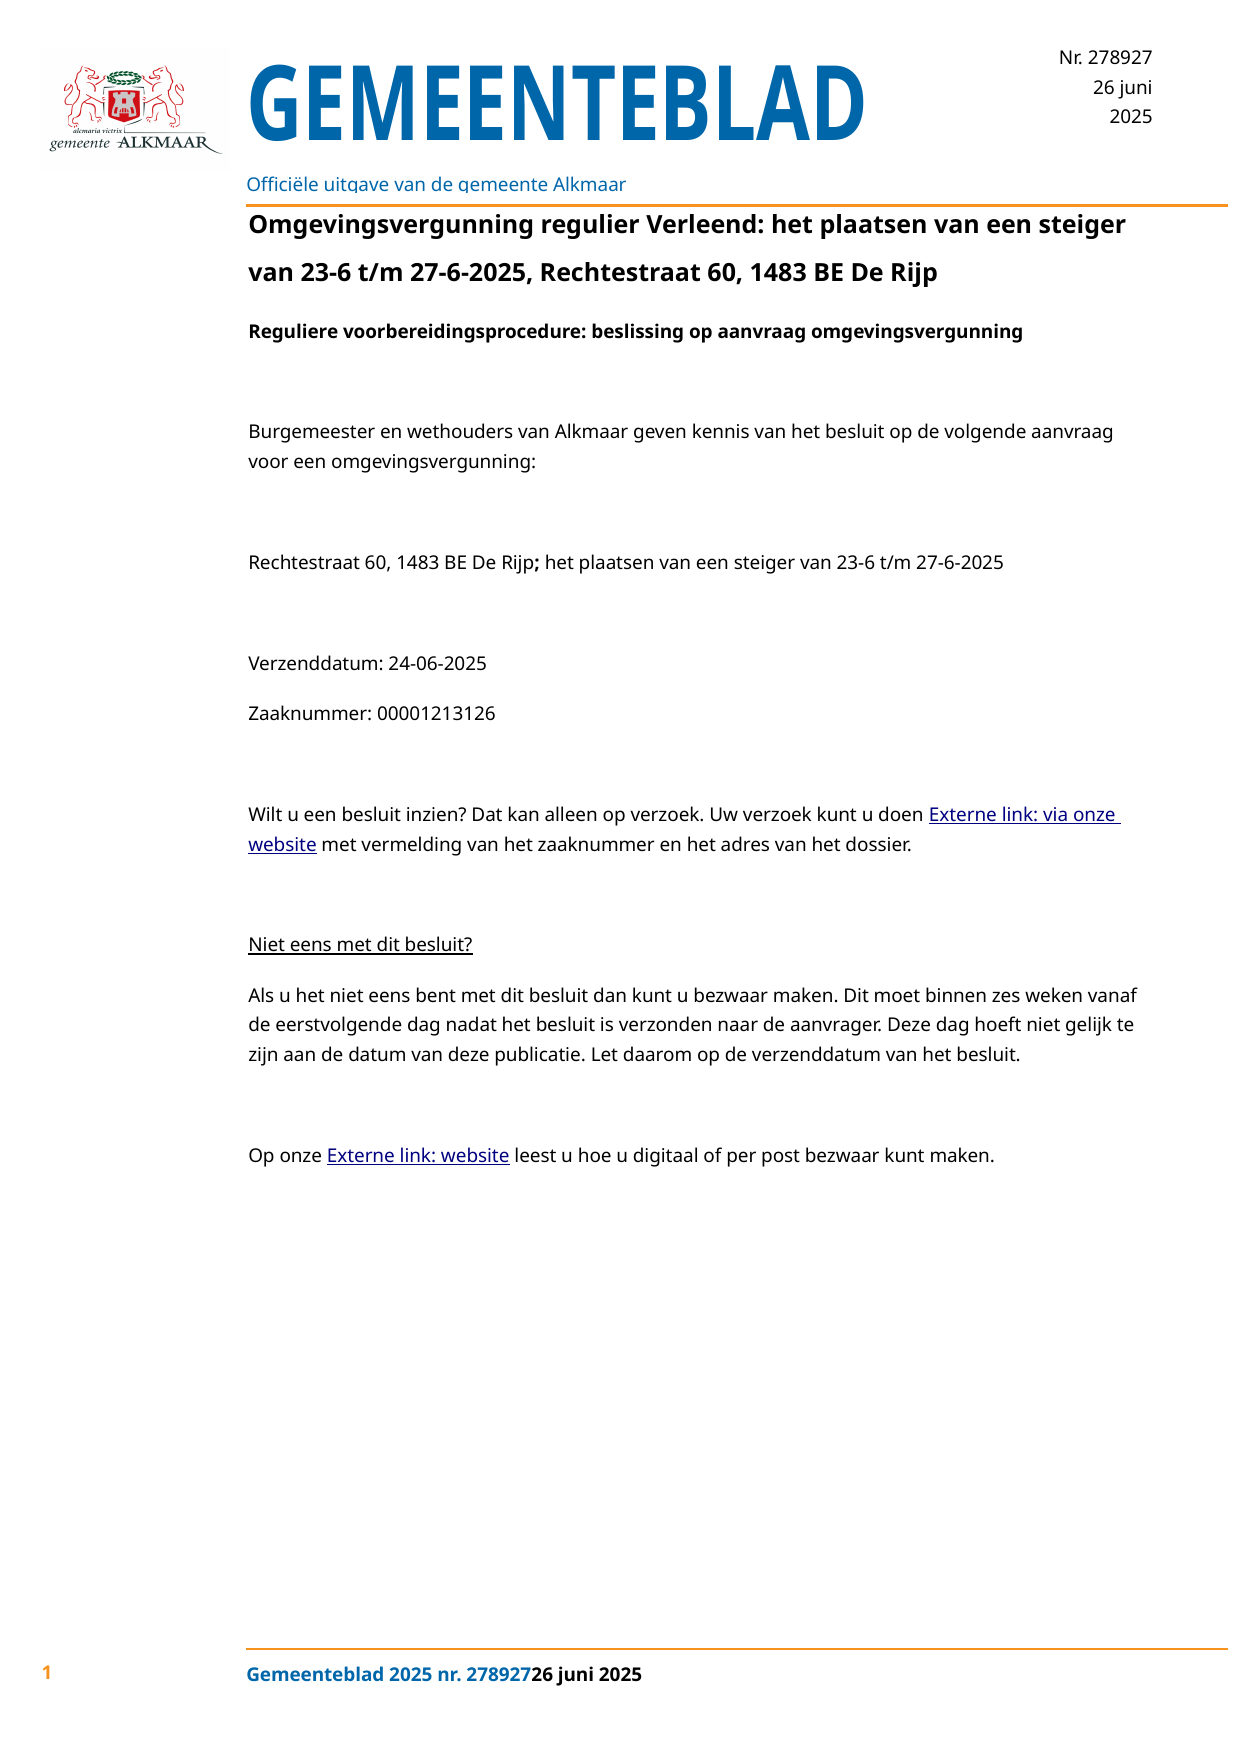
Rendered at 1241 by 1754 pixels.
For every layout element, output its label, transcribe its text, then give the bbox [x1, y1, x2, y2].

text Niet eens met dit besluit? [248, 932, 1152, 957]
text Zaaknummer: 00001213126 [248, 700, 1152, 726]
text Als u het niet eens bent met dit besluit dan kunt u bezwaar maken. Dit moet binnen zes weken vanaf de eerstvolgende dag nadat het besluit is verzonden naar de aanvrager. Deze dag hoeft niet gelijk te zijn aan de datum van deze publicatie. Let daarom op de verzenddatum van het besluit. [248, 982, 1152, 1067]
text Burgemeester en wethouders van Alkmaar geven kennis van het besluit op de volgende aanvraag voor een omgevingsvergunning: [248, 419, 1152, 474]
picture [41, 47, 231, 172]
text Reguliere voorbereidingsprocedure: beslissing op aanvraag omgevingsvergunning [248, 318, 1152, 344]
text Verzenddatum: 24-06-2025 [248, 650, 1152, 676]
text Omgevingsvergunning regulier Verleend: het plaatsen van een steiger van 23-6 t/m 27-6-2025, Rechtestraat 60, 1483 BE De Rijp [248, 207, 1152, 288]
text Op onze Externe link: website leest u hoe u digitaal of per post bezwaar kunt maken. [248, 1142, 1152, 1168]
text Wilt u een besluit inzien? Dat kan alleen op verzoek. Uw verzoek kunt u doen Externe link: via onze website met vermelding van het zaaknummer en het adres van het dossier. [248, 801, 1152, 857]
text Rechtestraat 60, 1483 BE De Rijp; het plaatsen van een steiger van 23-6 t/m 27-6-2025 [248, 549, 1152, 575]
